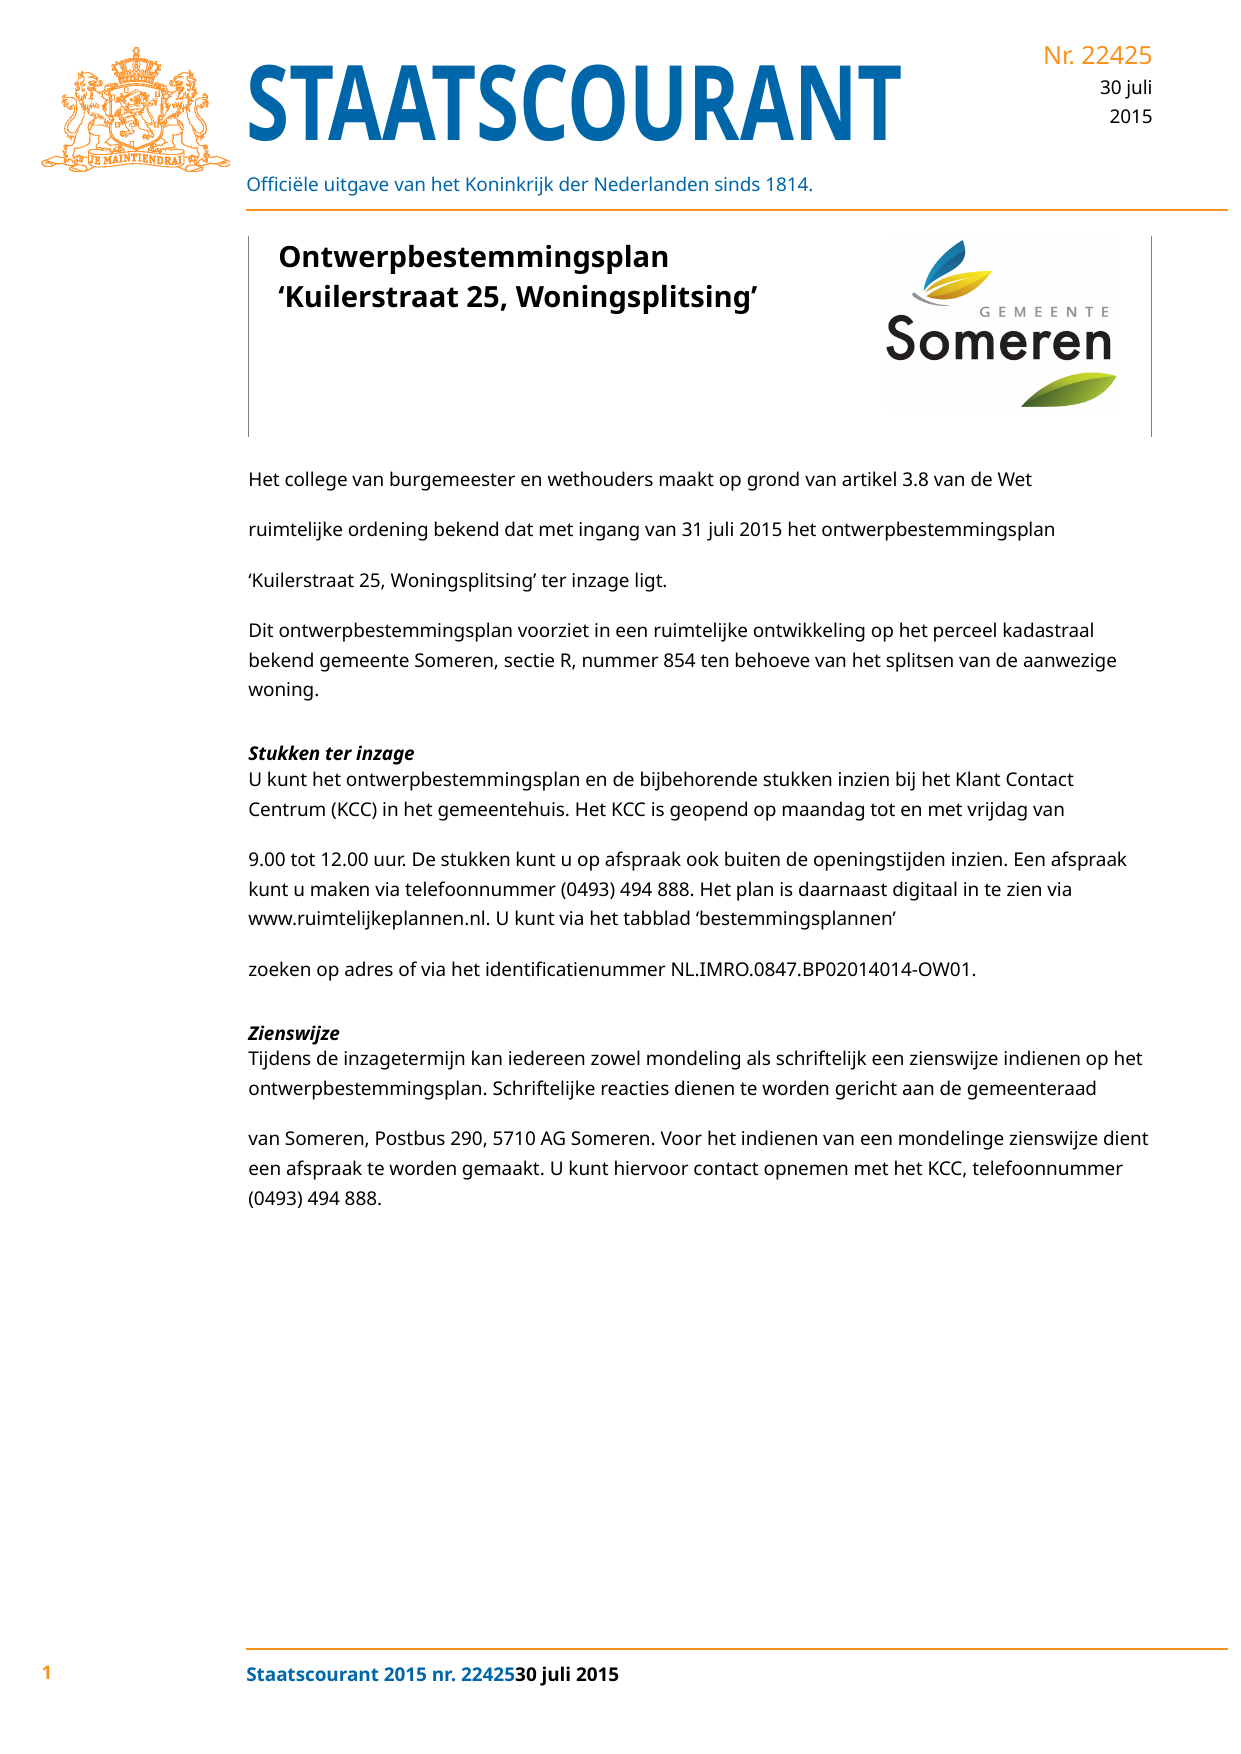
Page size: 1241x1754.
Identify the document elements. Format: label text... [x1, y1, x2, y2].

text Tijdens de inzagetermijn kan iedereen zowel mondeling als schriftelijk een zienswijze indienen op het ontwerpbestemmingsplan. Schriftelijke reacties dienen te worden gericht aan de gemeenteraad [248, 1046, 1152, 1101]
table_header [850, 236, 1151, 437]
text ruimtelijke ordening bekend dat met ingang van 31 juli 2015 het ontwerpbestemmingsplan [248, 517, 1152, 542]
picture [882, 236, 1119, 411]
text van Someren, Postbus 290, 5710 AG Someren. Voor het indienen van een mondelinge zienswijze dient een afspraak te worden gemaakt. U kunt hiervoor contact opnemen met het KCC, telefoonnummer (0493) 494 888. [248, 1126, 1152, 1211]
text U kunt het ontwerpbestemmingsplan en de bijbehorende stukken inzien bij het Klant Contact Centrum (KCC) in het gemeentehuis. Het KCC is geopend op maandag tot en met vrijdag van [248, 766, 1152, 822]
text Zienswijze [248, 1020, 1152, 1046]
table_header Ontwerpbestemmingsplan ‘Kuilerstraat 25, Woningsplitsing’ [249, 236, 850, 437]
text ‘Kuilerstraat 25, Woningsplitsing’ ter inzage ligt. [248, 567, 1152, 593]
picture [41, 47, 231, 172]
text 9.00 tot 12.00 uur. De stukken kunt u op afspraak ook buiten de openingstijden inzien. Een afspraak kunt u maken via telefoonnummer (0493) 494 888. Het plan is daarnaast digitaal in te zien via www.ruimtelijkeplannen.nl. U kunt via het tabblad ‘bestemmingsplannen’ [248, 846, 1152, 931]
text Stukken ter inzage [248, 741, 1152, 766]
text zoeken op adres of via het identificatienummer NL.IMRO.0847.BP02014014-OW01. [248, 956, 1152, 982]
text Het college van burgemeester en wethouders maakt op grond van artikel 3.8 van de Wet [248, 466, 1152, 492]
text Dit ontwerpbestemmingsplan voorziet in een ruimtelijke ontwikkeling op het perceel kadastraal bekend gemeente Someren, sectie R, nummer 854 ten behoeve van het splitsen van de aanwezige woning. [248, 617, 1152, 702]
